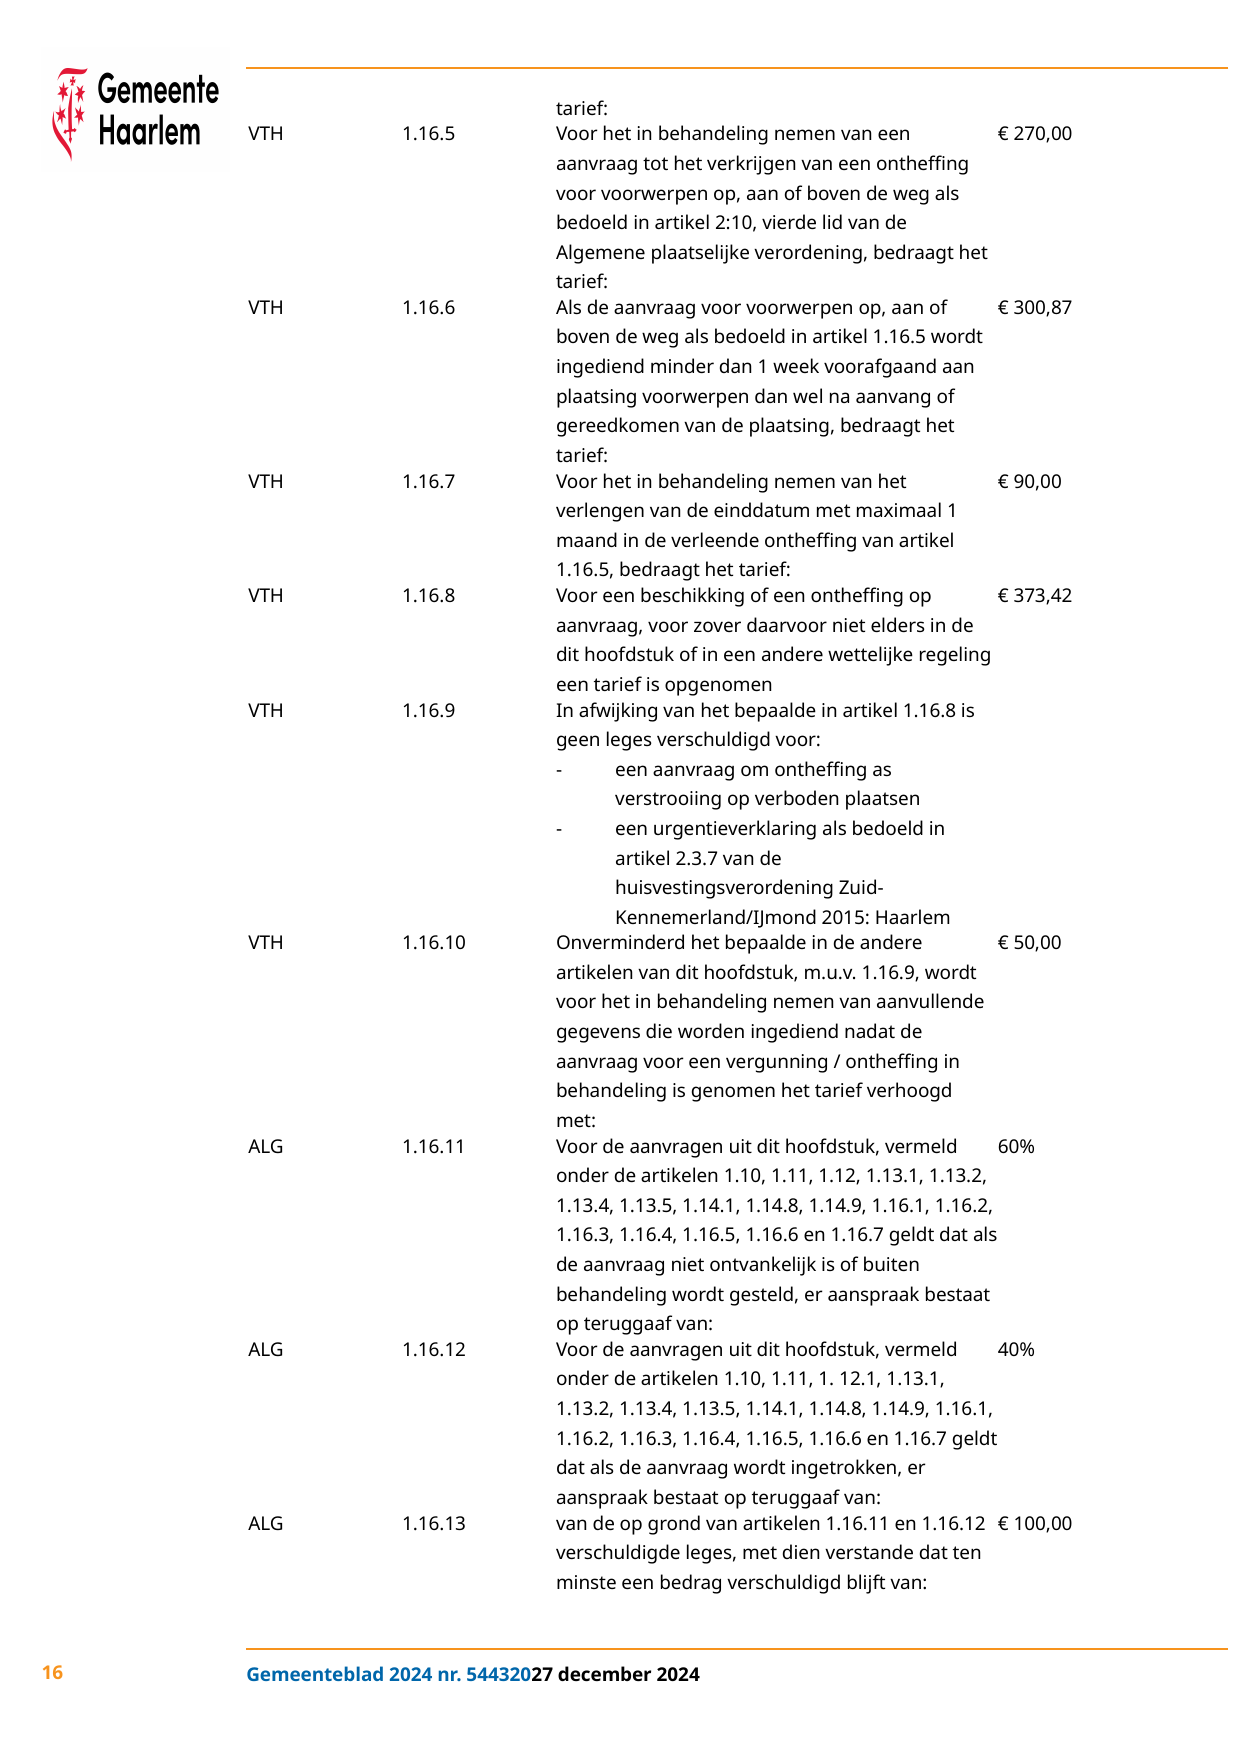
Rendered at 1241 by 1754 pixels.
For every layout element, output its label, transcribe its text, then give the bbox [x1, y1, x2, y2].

table_cell Onverminderd het bepaalde in de andere artikelen van dit hoofdstuk, m.u.v. 1.16.9, wordt voor het in behandeling nemen van aanvullende gegevens die worden ingediend nadat de aanvraag voor een vergunning / ontheffing in behandeling is genomen het tarief verhoogd met: [556, 930, 998, 1133]
table_cell 60% [998, 1133, 1152, 1336]
table_cell Als de aanvraag voor voorwerpen op, aan of boven de weg als bedoeld in artikel 1.16.5 wordt ingediend minder dan 1 week voorafgaand aan plaatsing voorwerpen dan wel na aanvang of gereedkomen van de plaatsing, bedraagt het tarief: [556, 294, 998, 468]
table_cell [998, 95, 1152, 121]
table_cell VTH [248, 697, 402, 929]
table_cell Voor de aanvragen uit dit hoofdstuk, vermeld onder de artikelen 1.10, 1.11, 1. 12.1, 1.13.1, 1.13.2, 1.13.4, 1.13.5, 1.14.1, 1.14.8, 1.14.9, 1.16.1, 1.16.2, 1.16.3, 1.16.4, 1.16.5, 1.16.6 en 1.16.7 geldt dat als de aanvraag wordt ingetrokken, er aanspraak bestaat op teruggaaf van: [556, 1336, 998, 1510]
table_cell Voor het in behandeling nemen van een aanvraag tot het verkrijgen van een ontheffing voor voorwerpen op, aan of boven de weg als bedoeld in artikel 2:10, vierde lid van de Algemene plaatselijke verordening, bedraagt het tarief: [556, 121, 998, 294]
table_cell 1.16.12 [402, 1336, 556, 1510]
table_cell € 100,00 [998, 1510, 1152, 1594]
table_cell van de op grond van artikelen 1.16.11 en 1.16.12 verschuldigde leges, met dien verstande dat ten minste een bedrag verschuldigd blijft van: [556, 1510, 998, 1594]
table_cell 1.16.9 [402, 697, 556, 929]
table_cell 1.16.13 [402, 1510, 556, 1594]
table_cell [998, 697, 1152, 929]
table_cell 40% [998, 1336, 1152, 1510]
table_cell ALG [248, 1336, 402, 1510]
table_cell € 90,00 [998, 468, 1152, 582]
table_cell VTH [248, 294, 402, 468]
table_cell 1.16.10 [402, 930, 556, 1133]
table_cell VTH [248, 121, 402, 294]
table_cell [402, 95, 556, 121]
table_cell Voor een beschikking of een ontheffing op aanvraag, voor zover daarvoor niet elders in de dit hoofdstuk of in een andere wettelijke regeling een tarief is opgenomen [556, 582, 998, 697]
picture [41, 47, 231, 172]
table_cell 1.16.7 [402, 468, 556, 582]
table_cell 1.16.6 [402, 294, 556, 468]
table_cell 1.16.5 [402, 121, 556, 294]
table_cell € 50,00 [998, 930, 1152, 1133]
table_cell Voor de aanvragen uit dit hoofdstuk, vermeld onder de artikelen 1.10, 1.11, 1.12, 1.13.1, 1.13.2, 1.13.4, 1.13.5, 1.14.1, 1.14.8, 1.14.9, 1.16.1, 1.16.2, 1.16.3, 1.16.4, 1.16.5, 1.16.6 en 1.16.7 geldt dat als de aanvraag niet ontvankelijk is of buiten behandeling wordt gesteld, er aanspraak bestaat op teruggaaf van: [556, 1133, 998, 1336]
table_cell [248, 95, 402, 121]
table_cell ALG [248, 1133, 402, 1336]
table_cell VTH [248, 468, 402, 582]
table_cell € 270,00 [998, 121, 1152, 294]
table_cell ALG [248, 1510, 402, 1594]
table_cell VTH [248, 582, 402, 697]
table_cell In afwijking van het bepaalde in artikel 1.16.8 is geen leges verschuldigd voor: een aanvraag om ontheffing as verstrooiing op verboden plaatsen een urgentieverklaring als bedoeld in artikel 2.3.7 van de huisvestingsverordening Zuid-Kennemerland/IJmond 2015: Haarlem [556, 697, 998, 929]
table_cell 1.16.11 [402, 1133, 556, 1336]
table_cell Voor het in behandeling nemen van het verlengen van de einddatum met maximaal 1 maand in de verleende ontheffing van artikel 1.16.5, bedraagt het tarief: [556, 468, 998, 582]
table_cell 1.16.8 [402, 582, 556, 697]
table_cell € 373,42 [998, 582, 1152, 697]
table_cell tarief: [556, 95, 998, 121]
table_cell € 300,87 [998, 294, 1152, 468]
table_cell VTH [248, 930, 402, 1133]
